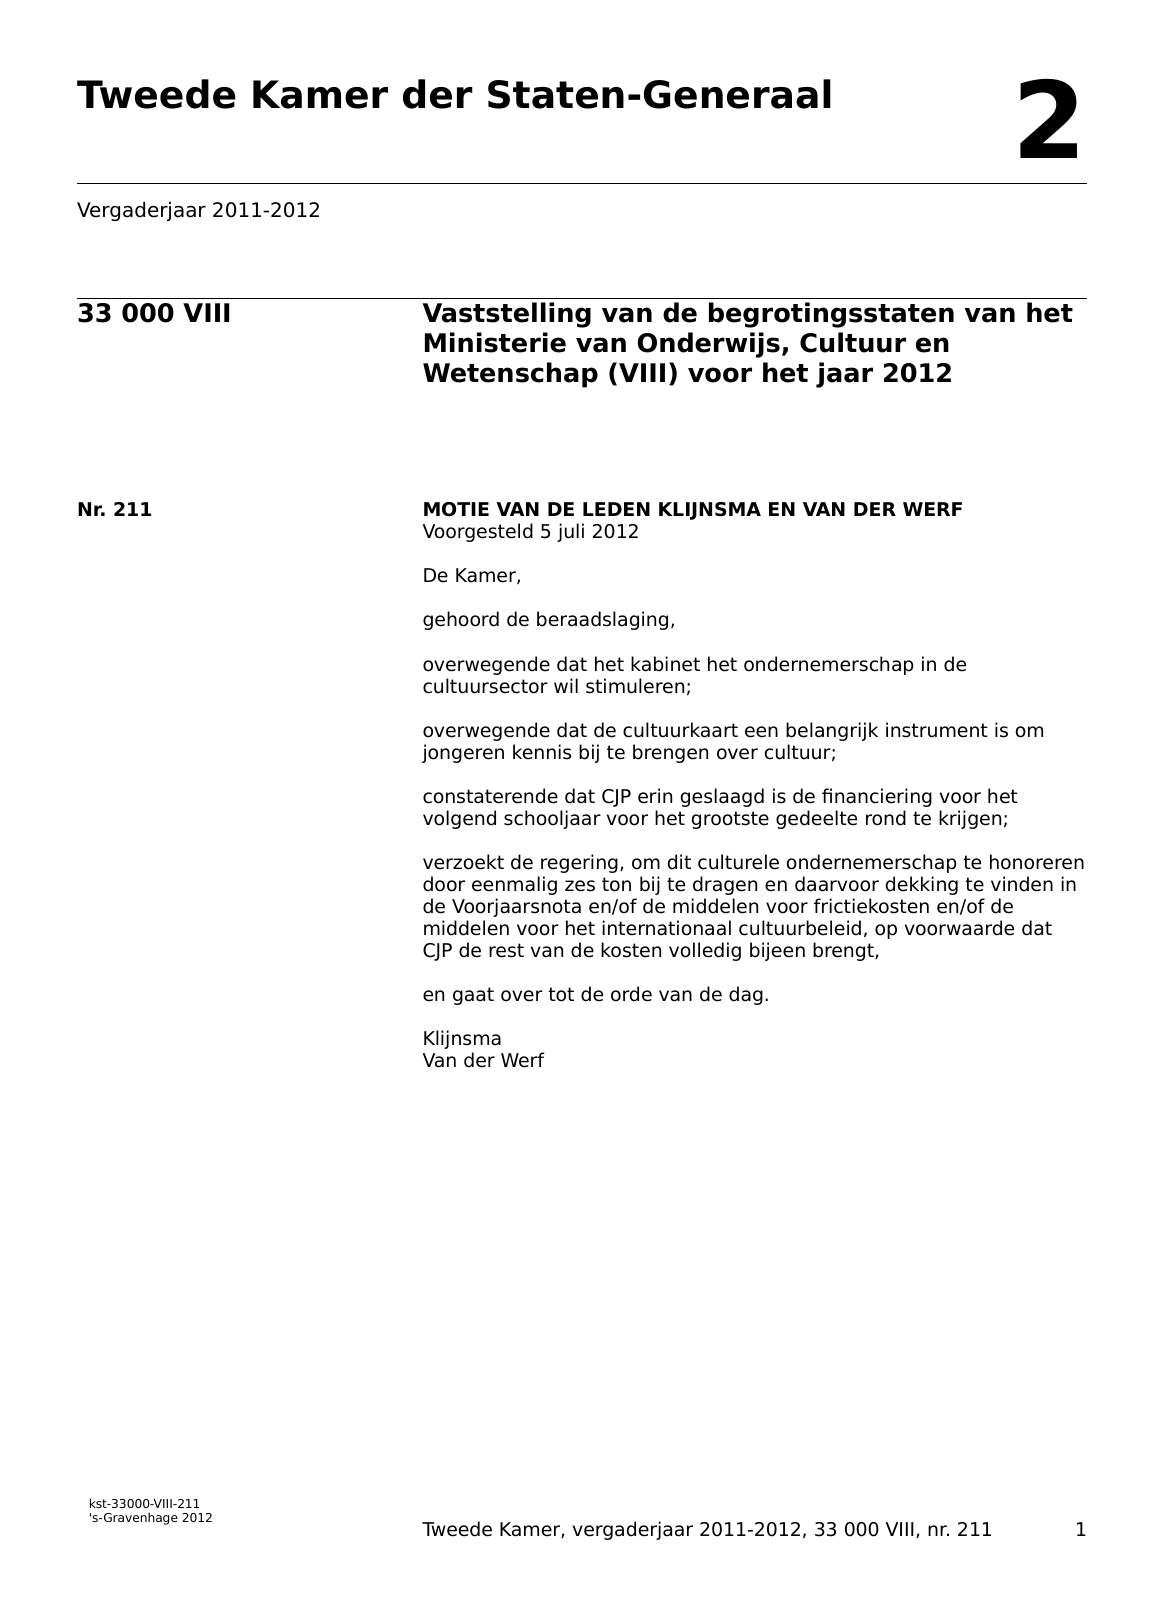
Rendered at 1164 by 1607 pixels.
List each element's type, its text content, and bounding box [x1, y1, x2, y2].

text en gaat over tot de orde van de dag. [422, 984, 1087, 1006]
text overwegende dat de cultuurkaart een belangrijk instrument is om jongeren kennis bij te brengen over cultuur; [422, 720, 1087, 764]
table_header 2 [886, 59, 1087, 183]
text verzoekt de regering, om dit culturele ondernemerschap te honoreren door eenmalig zes ton bij te dragen en daarvoor dekking te vinden in de Voorjaarsnota en/of de middelen voor frictiekosten en/of de middelen voor het internationaal cultuurbeleid, op voorwaarde dat CJP de rest van de kosten volledig bijeen brengt, [422, 852, 1087, 962]
table_cell Vergaderjaar 2011-2012 [77, 184, 1087, 298]
text De Kamer, [422, 565, 1087, 587]
text gehoord de beraadslaging, [422, 609, 1087, 631]
text 's-Gravenhage 2012 [88, 1511, 323, 1525]
subtitle 33 000 VIII Vaststelling van de begrotingsstaten van het Ministerie van Onderwijs, Cultuur en Wetenschap (VIII) voor het jaar 2012 [77, 299, 1087, 388]
text Van der Werf [422, 1050, 1087, 1072]
text constaterende dat CJP erin geslaagd is de financiering voor het volgend schooljaar voor het grootste gedeelte rond te krijgen; [422, 786, 1087, 830]
text Klijnsma [422, 1028, 1087, 1050]
text overwegende dat het kabinet het ondernemerschap in de cultuursector wil stimuleren; [422, 653, 1087, 697]
table_header Tweede Kamer der Staten-Generaal [77, 59, 886, 183]
text Voorgesteld 5 juli 2012 [422, 521, 1087, 543]
subtitle Nr. 211 MOTIE VAN DE LEDEN KLIJNSMA EN VAN DER WERF [77, 499, 1087, 521]
text kst-33000-VIII-211 [88, 1497, 323, 1511]
